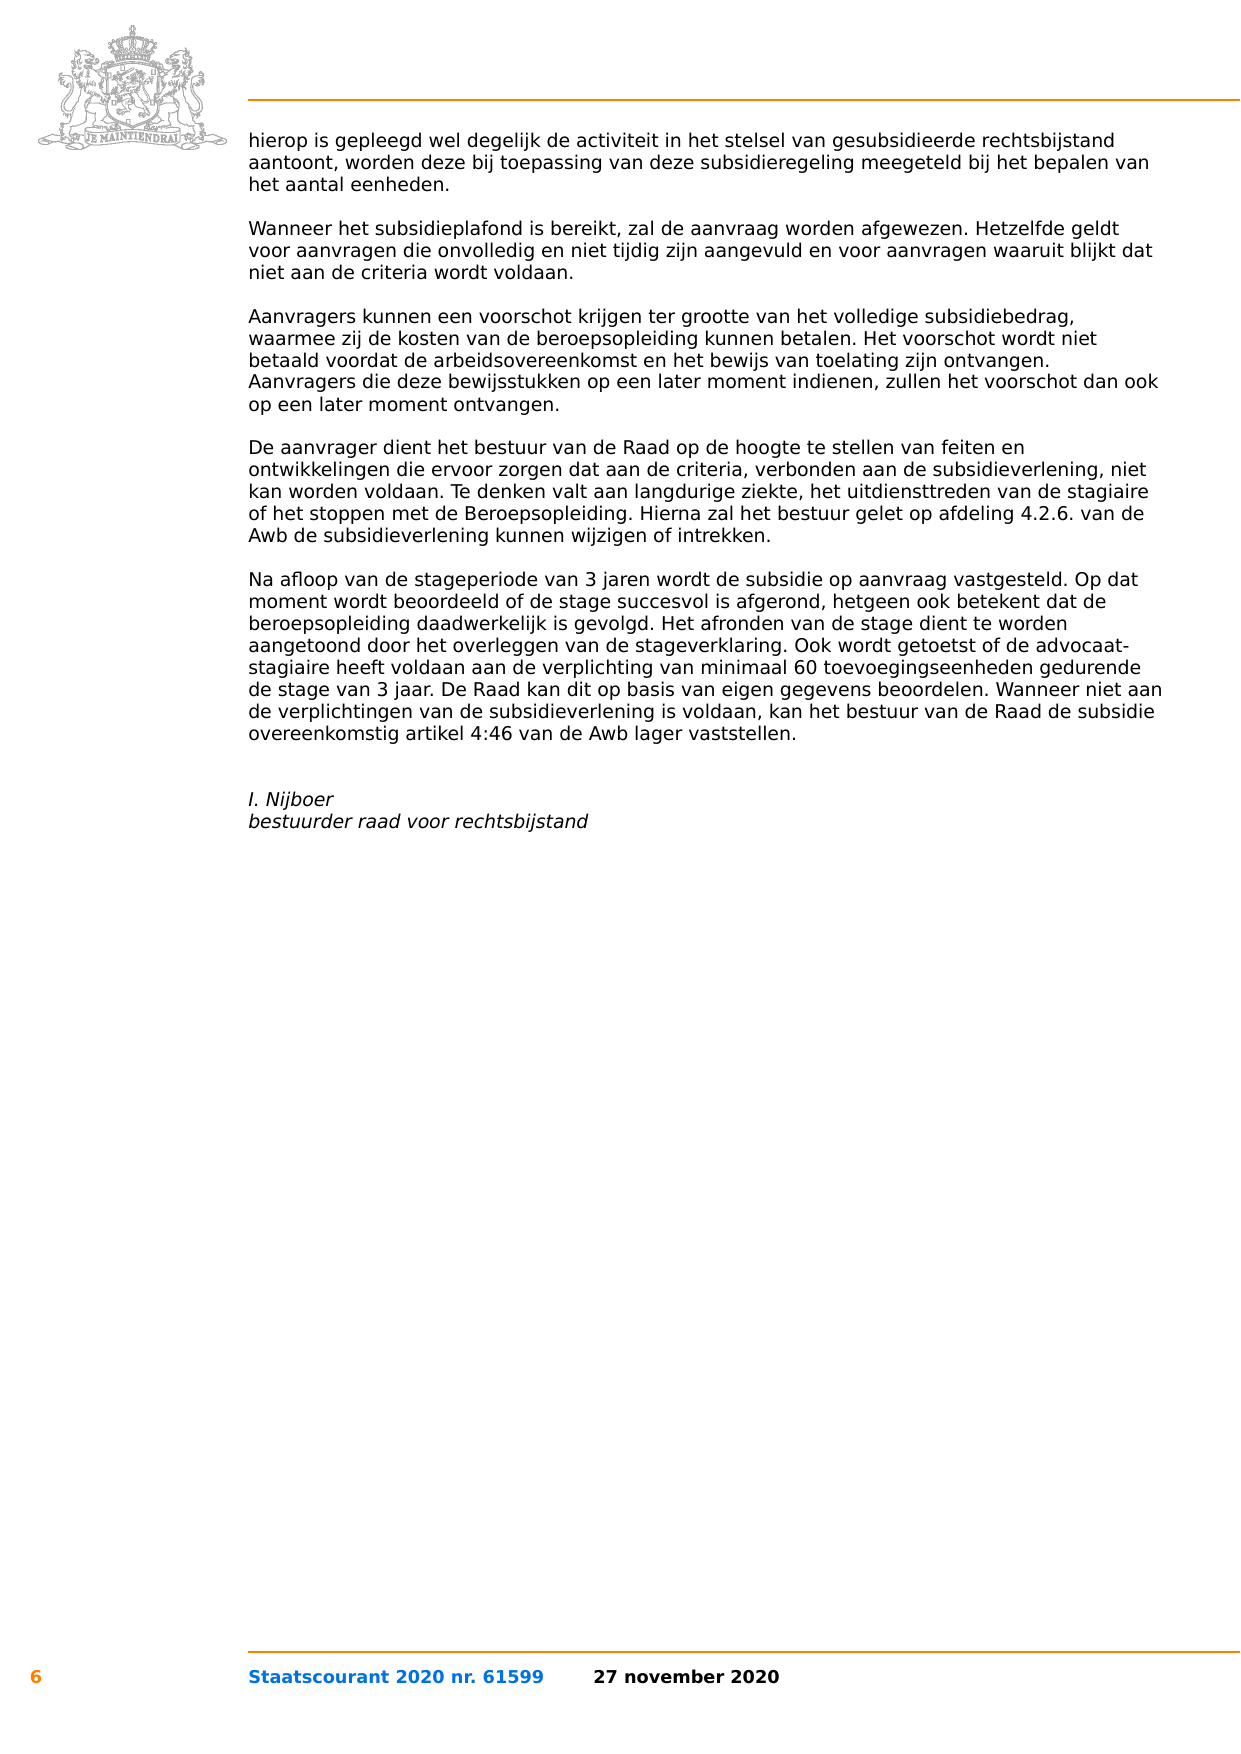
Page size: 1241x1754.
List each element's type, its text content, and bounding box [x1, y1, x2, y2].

text hierop is gepleegd wel degelijk de activiteit in het stelsel van gesubsidieerde rechtsbijstand aantoont, worden deze bij toepassing van deze subsidieregeling meegeteld bij het bepalen van het aantal eenheden. [248, 130, 1163, 196]
text De aanvrager dient het bestuur van de Raad op de hoogte te stellen van feiten en ontwikkelingen die ervoor zorgen dat aan de criteria, verbonden aan de subsidieverlening, niet kan worden voldaan. Te denken valt aan langdurige ziekte, het uitdiensttreden van de stagiaire of het stoppen met de Beroepsopleiding. Hierna zal het bestuur gelet op afdeling 4.2.6. van de Awb de subsidieverlening kunnen wijzigen of intrekken. [248, 437, 1163, 547]
text Wanneer het subsidieplafond is bereikt, zal de aanvraag worden afgewezen. Hetzelfde geldt voor aanvragen die onvolledig en niet tijdig zijn aangevuld en voor aanvragen waaruit blijkt dat niet aan de criteria wordt voldaan. [248, 218, 1163, 284]
text I. Nijboer bestuurder raad voor rechtsbijstand [248, 767, 1163, 833]
text Aanvragers kunnen een voorschot krijgen ter grootte van het volledige subsidiebedrag, waarmee zij de kosten van de beroepsopleiding kunnen betalen. Het voorschot wordt niet betaald voordat de arbeidsovereenkomst en het bewijs van toelating zijn ontvangen. Aanvragers die deze bewijsstukken op een later moment indienen, zullen het voorschot dan ook op een later moment ontvangen. [248, 306, 1163, 415]
text Na afloop van de stageperiode van 3 jaren wordt de subsidie op aanvraag vastgesteld. Op dat moment wordt beoordeeld of de stage succesvol is afgerond, hetgeen ook betekent dat de beroepsopleiding daadwerkelijk is gevolgd. Het afronden van de stage dient te worden aangetoond door het overleggen van de stageverklaring. Ook wordt getoetst of de advocaat-stagiaire heeft voldaan aan de verplichting van minimaal 60 toevoegingseenheden gedurende de stage van 3 jaar. De Raad kan dit op basis van eigen gegevens beoordelen. Wanneer niet aan de verplichtingen van de subsidieverlening is voldaan, kan het bestuur van de Raad de subsidie overeenkomstig artikel 4:46 van de Awb lager vaststellen. [248, 569, 1163, 745]
picture [38, 25, 227, 150]
